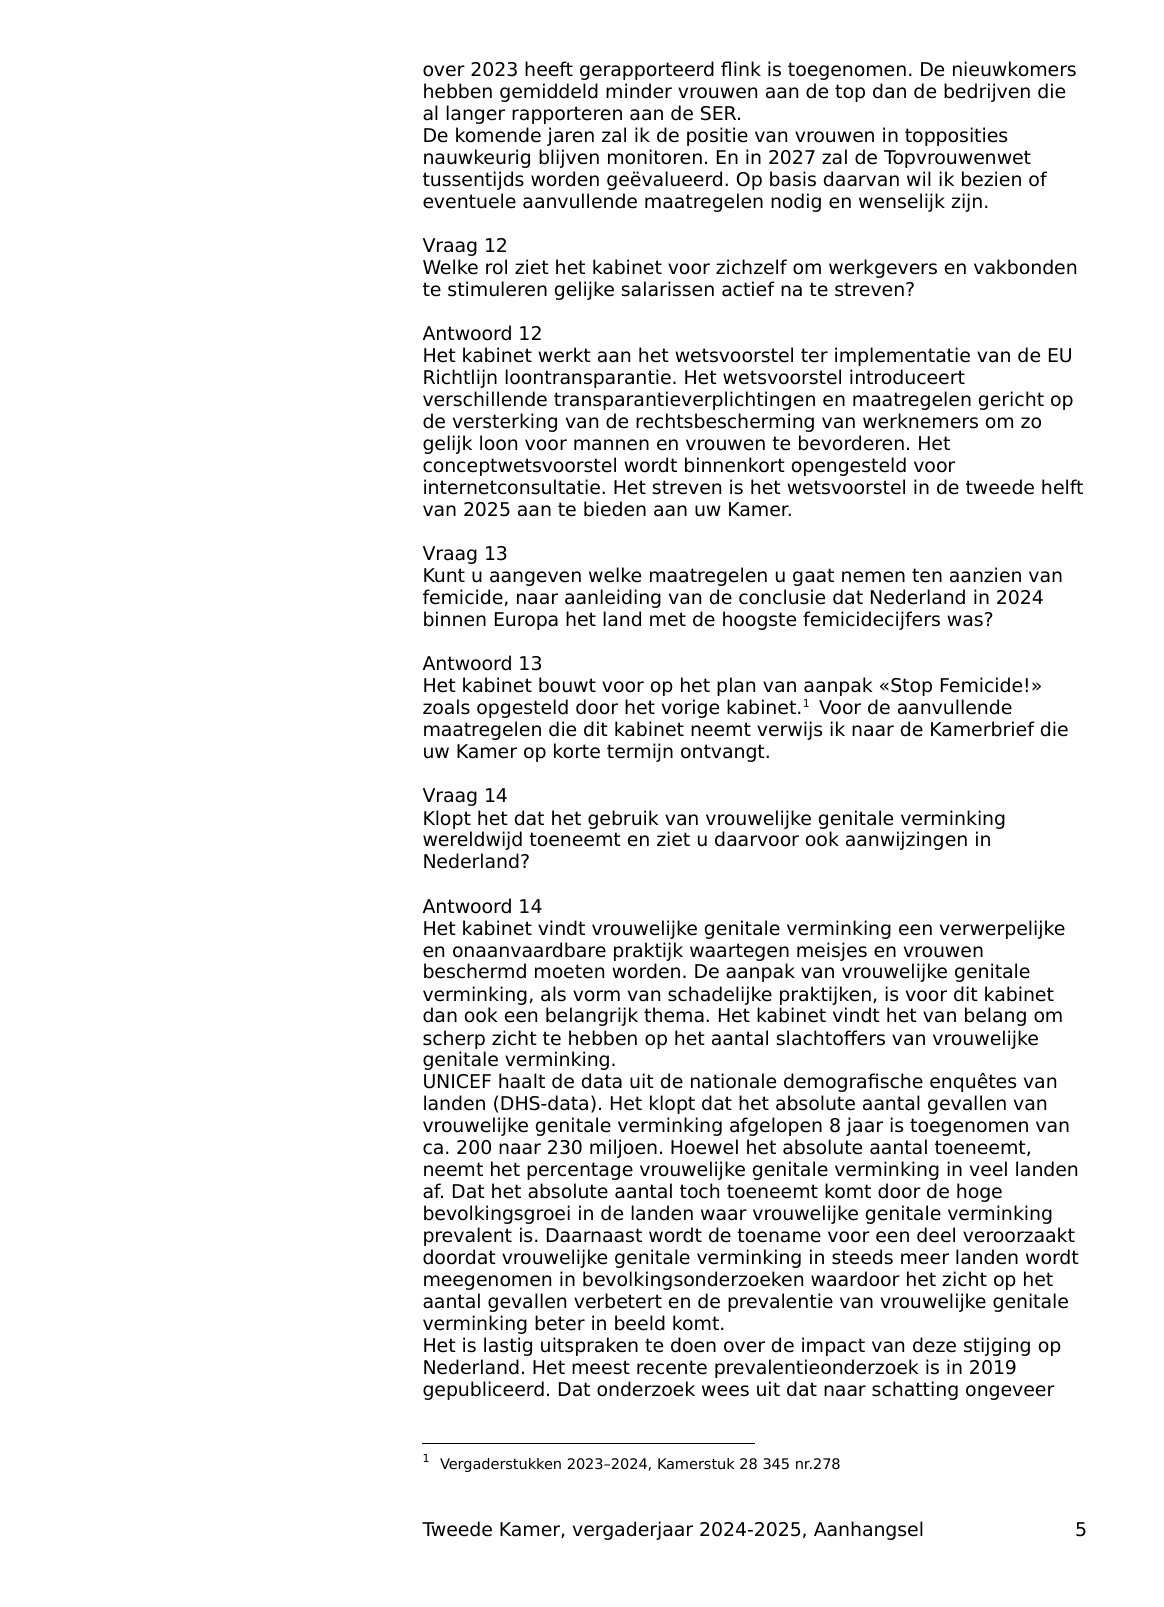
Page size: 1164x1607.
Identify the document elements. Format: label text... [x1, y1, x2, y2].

text Kunt u aangeven welke maatregelen u gaat nemen ten aanzien van femicide, naar aanleiding van de conclusie dat Nederland in 2024 binnen Europa het land met de hoogste femicidecijfers was? [422, 565, 1087, 631]
text Welke rol ziet het kabinet voor zichzelf om werkgevers en vakbonden te stimuleren gelijke salarissen actief na te streven? [422, 257, 1087, 301]
text Antwoord 13 [422, 653, 1087, 675]
text Vraag 13 [422, 543, 1087, 565]
text Vraag 14 [422, 785, 1087, 807]
text Klopt het dat het gebruik van vrouwelijke genitale verminking wereldwijd toeneemt en ziet u daarvoor ook aanwijzingen in Nederland? [422, 807, 1087, 873]
text UNICEF haalt de data uit de nationale demografische enquêtes van landen (DHS-data). Het klopt dat het absolute aantal gevallen van vrouwelijke genitale verminking afgelopen 8 jaar is toegenomen van ca. 200 naar 230 miljoen. Hoewel het absolute aantal toeneemt, neemt het percentage vrouwelijke genitale verminking in veel landen af. Dat het absolute aantal toch toeneemt komt door de hoge bevolkingsgroei in de landen waar vrouwelijke genitale verminking prevalent is. Daarnaast wordt de toename voor een deel veroorzaakt doordat vrouwelijke genitale verminking in steeds meer landen wordt meegenomen in bevolkingsonderzoeken waardoor het zicht op het aantal gevallen verbetert en de prevalentie van vrouwelijke genitale verminking beter in beeld komt. [422, 1071, 1087, 1335]
text Vraag 12 [422, 235, 1087, 257]
text Het is lastig uitspraken te doen over de impact van deze stijging op Nederland. Het meest recente prevalentieonderzoek is in 2019 gepubliceerd. Dat onderzoek wees uit dat naar schatting ongeveer [422, 1335, 1087, 1401]
text Het kabinet vindt vrouwelijke genitale verminking een verwerpelijke en onaanvaardbare praktijk waartegen meisjes en vrouwen beschermd moeten worden. De aanpak van vrouwelijke genitale verminking, als vorm van schadelijke praktijken, is voor dit kabinet dan ook een belangrijk thema. Het kabinet vindt het van belang om scherp zicht te hebben op het aantal slachtoffers van vrouwelijke genitale verminking. [422, 917, 1087, 1071]
text De komende jaren zal ik de positie van vrouwen in topposities nauwkeurig blijven monitoren. En in 2027 zal de Topvrouwenwet tussentijds worden geëvalueerd. Op basis daarvan wil ik bezien of eventuele aanvullende maatregelen nodig en wenselijk zijn. [422, 125, 1087, 213]
text Het kabinet werkt aan het wetsvoorstel ter implementatie van de EU Richtlijn loontransparantie. Het wetsvoorstel introduceert verschillende transparantieverplichtingen en maatregelen gericht op de versterking van de rechtsbescherming van werknemers om zo gelijk loon voor mannen en vrouwen te bevorderen. Het conceptwetsvoorstel wordt binnenkort opengesteld voor internetconsultatie. Het streven is het wetsvoorstel in de tweede helft van 2025 aan te bieden aan uw Kamer. [422, 345, 1087, 521]
text Het kabinet bouwt voor op het plan van aanpak «Stop Femicide!» zoals opgesteld door het vorige kabinet. Voor de aanvullende maatregelen die dit kabinet neemt verwijs ik naar de Kamerbrief die uw Kamer op korte termijn ontvangt. [422, 675, 1087, 763]
text Antwoord 14 [422, 896, 1087, 917]
text Antwoord 12 [422, 323, 1087, 345]
text over 2023 heeft gerapporteerd flink is toegenomen. De nieuwkomers hebben gemiddeld minder vrouwen aan de top dan de bedrijven die al langer rapporteren aan de SER. [422, 59, 1087, 125]
text Vergaderstukken 2023–2024, Kamerstuk 28 345 nr.278 [422, 1452, 1087, 1474]
